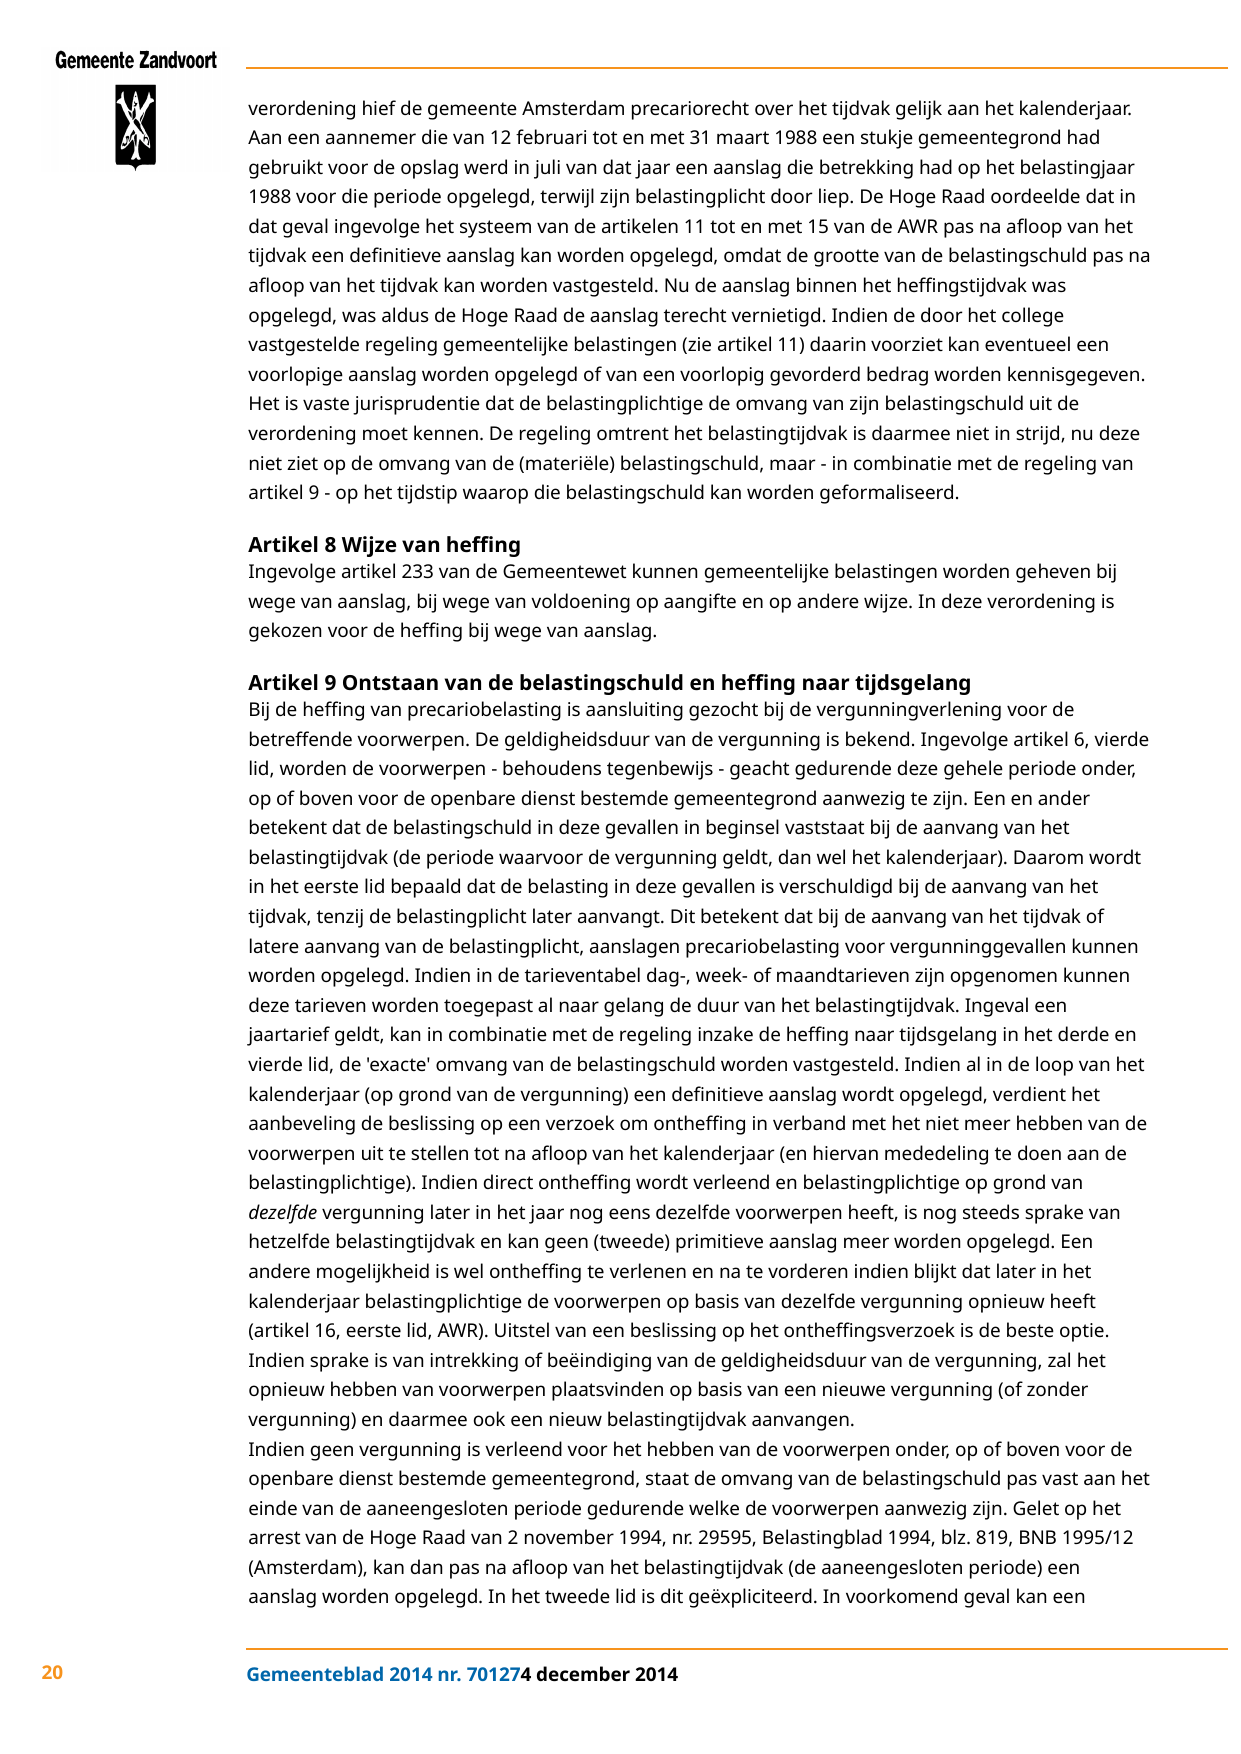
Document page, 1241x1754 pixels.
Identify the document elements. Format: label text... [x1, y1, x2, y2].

text Bij de heffing van precariobelasting is aansluiting gezocht bij de vergunningverlening voor de betreffende voorwerpen. De geldigheidsduur van de vergunning is bekend. Ingevolge artikel 6, vierde lid, worden de voorwerpen - behoudens tegenbewijs - geacht gedurende deze gehele periode onder, op of boven voor de openbare dienst bestemde gemeentegrond aanwezig te zijn. Een en ander betekent dat de belastingschuld in deze gevallen in beginsel vaststaat bij de aanvang van het belastingtijdvak (de periode waarvoor de vergunning geldt, dan wel het kalenderjaar). Daarom wordt in het eerste lid bepaald dat de belasting in deze gevallen is verschuldigd bij de aanvang van het tijdvak, tenzij de belastingplicht later aanvangt. Dit betekent dat bij de aanvang van het tijdvak of latere aanvang van de belastingplicht, aanslagen precariobelasting voor vergunninggevallen kunnen worden opgelegd. Indien in de tarieventabel dag-, week- of maandtarieven zijn opgenomen kunnen deze tarieven worden toegepast al naar gelang de duur van het belastingtijdvak. Ingeval een jaartarief geldt, kan in combinatie met de regeling inzake de heffing naar tijdsgelang in het derde en vierde lid, de 'exacte' omvang van de belastingschuld worden vastgesteld. Indien al in de loop van het kalenderjaar (op grond van de vergunning) een definitieve aanslag wordt opgelegd, verdient het aanbeveling de beslissing op een verzoek om ontheffing in verband met het niet meer hebben van de voorwerpen uit te stellen tot na afloop van het kalenderjaar (en hiervan mededeling te doen aan de belastingplichtige). Indien direct ontheffing wordt verleend en belastingplichtige op grond van dezelfde vergunning later in het jaar nog eens dezelfde voorwerpen heeft, is nog steeds sprake van hetzelfde belastingtijdvak en kan geen (tweede) primitieve aanslag meer worden opgelegd. Een andere mogelijkheid is wel ontheffing te verlenen en na te vorderen indien blijkt dat later in het kalenderjaar belastingplichtige de voorwerpen op basis van dezelfde vergunning opnieuw heeft (artikel 16, eerste lid, AWR). Uitstel van een beslissing op het ontheffingsverzoek is de beste optie. Indien sprake is van intrekking of beëindiging van de geldigheidsduur van de vergunning, zal het opnieuw hebben van voorwerpen plaatsvinden op basis van een nieuwe vergunning (of zonder vergunning) en daarmee ook een nieuw belastingtijdvak aanvangen. [248, 696, 1152, 1432]
text verordening hief de gemeente Amsterdam precariorecht over het tijdvak gelijk aan het kalenderjaar. Aan een aannemer die van 12 februari tot en met 31 maart 1988 een stukje gemeentegrond had gebruikt voor de opslag werd in juli van dat jaar een aanslag die betrekking had op het belastingjaar 1988 voor die periode opgelegd, terwijl zijn belastingplicht door liep. De Hoge Raad oordeelde dat in dat geval ingevolge het systeem van de artikelen 11 tot en met 15 van de AWR pas na afloop van het tijdvak een definitieve aanslag kan worden opgelegd, omdat de grootte van de belastingschuld pas na afloop van het tijdvak kan worden vastgesteld. Nu de aanslag binnen het heffingstijdvak was opgelegd, was aldus de Hoge Raad de aanslag terecht vernietigd. Indien de door het college vastgestelde regeling gemeentelijke belastingen (zie artikel 11) daarin voorziet kan eventueel een voorlopige aanslag worden opgelegd of van een voorlopig gevorderd bedrag worden kennisgegeven. Het is vaste jurisprudentie dat de belastingplichtige de omvang van zijn belastingschuld uit de verordening moet kennen. De regeling omtrent het belastingtijdvak is daarmee niet in strijd, nu deze niet ziet op de omvang van de (materiële) belastingschuld, maar - in combinatie met de regeling van artikel 9 - op het tijdstip waarop die belastingschuld kan worden geformaliseerd. [248, 95, 1152, 505]
picture [41, 47, 231, 172]
text Indien geen vergunning is verleend voor het hebben van de voorwerpen onder, op of boven voor de openbare dienst bestemde gemeentegrond, staat de omvang van de belastingschuld pas vast aan het einde van de aaneengesloten periode gedurende welke de voorwerpen aanwezig zijn. Gelet op het arrest van de Hoge Raad van 2 november 1994, nr. 29595, Belastingblad 1994, blz. 819, BNB 1995/12 (Amsterdam), kan dan pas na afloop van het belastingtijdvak (de aaneengesloten periode) een aanslag worden opgelegd. In het tweede lid is dit geëxpliciteerd. In voorkomend geval kan een [248, 1436, 1152, 1609]
text Artikel 9 Ontstaan van de belastingschuld en heffing naar tijdsgelang [248, 668, 1152, 696]
text Ingevolge artikel 233 van de Gemeentewet kunnen gemeentelijke belastingen worden geheven bij wege van aanslag, bij wege van voldoening op aangifte en op andere wijze. In deze verordening is gekozen voor de heffing bij wege van aanslag. [248, 558, 1152, 643]
text Artikel 8 Wijze van heffing [248, 530, 1152, 558]
